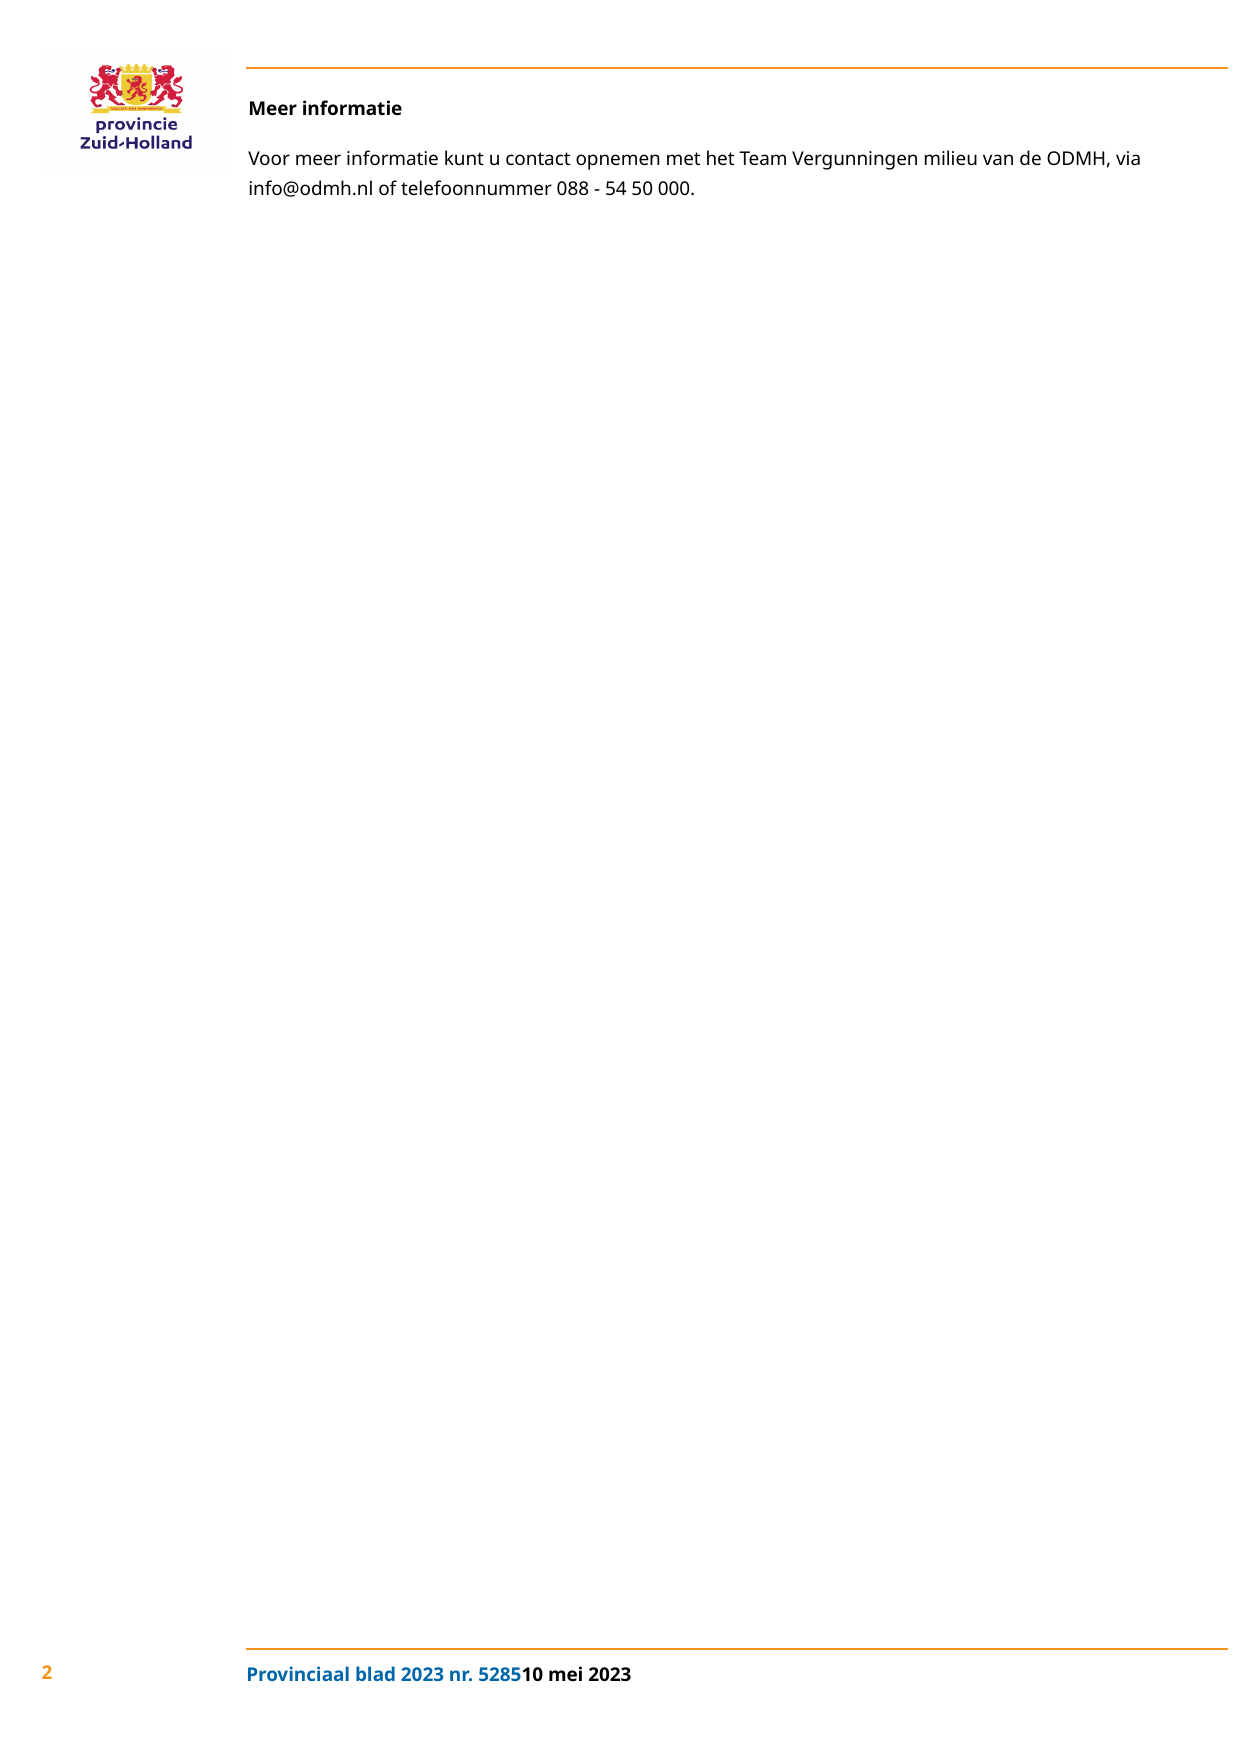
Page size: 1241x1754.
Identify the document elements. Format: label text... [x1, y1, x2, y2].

text Meer informatie [248, 95, 1152, 121]
picture [41, 47, 231, 172]
text Voor meer informatie kunt u contact opnemen met het Team Vergunningen milieu van de ODMH, via info@odmh.nl of telefoonnummer 088 - 54 50 000. [248, 145, 1152, 201]
